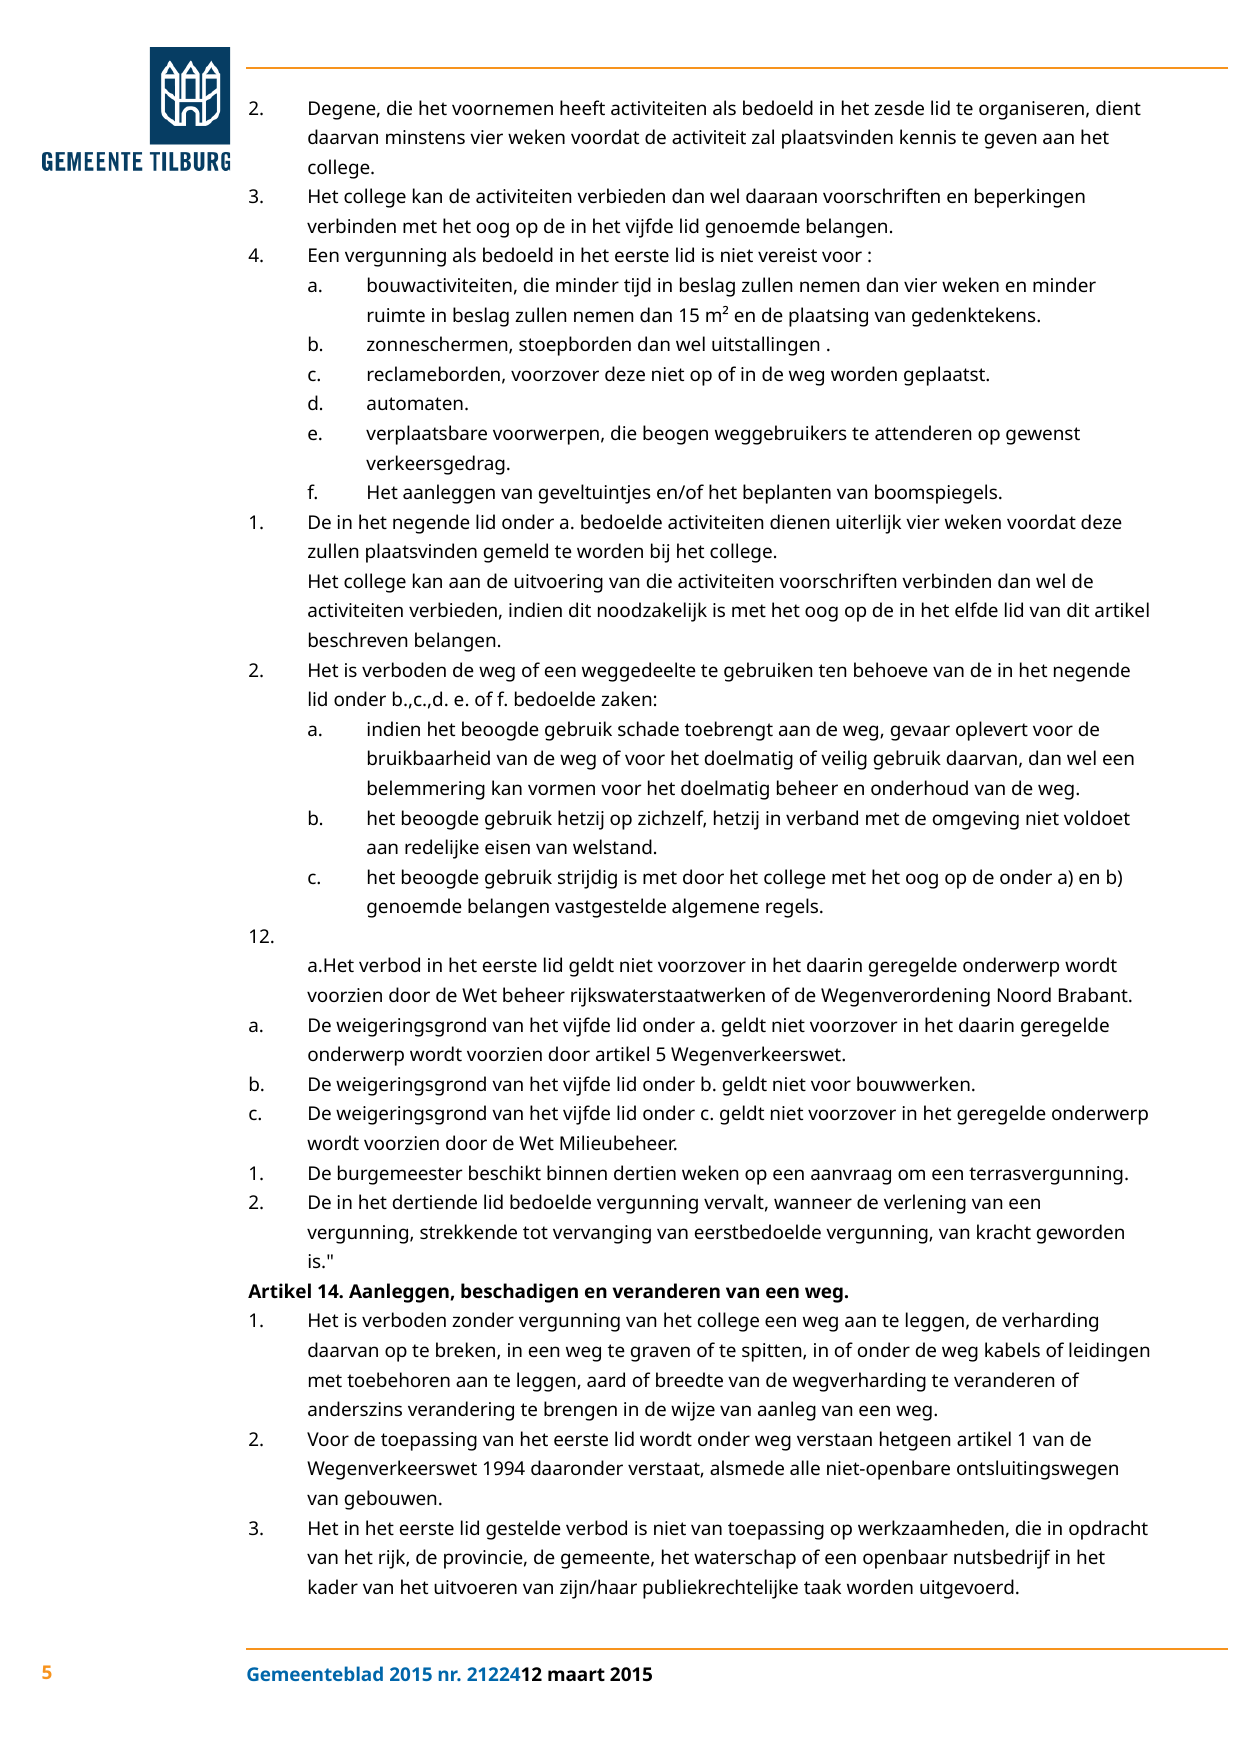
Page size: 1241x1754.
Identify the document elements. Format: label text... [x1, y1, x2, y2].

list het beoogde gebruik strijdig is met door het college met het oog op de onder a) en b) genoemde belangen vastgestelde algemene regels. [307, 864, 1152, 919]
text 12. [248, 923, 1152, 949]
list De in het dertiende lid bedoelde vergunning vervalt, wanneer de verlening van een vergunning, strekkende tot vervanging van eerstbedoelde vergunning, van kracht geworden is." [248, 1189, 1152, 1274]
list Het aanleggen van geveltuintjes en/of het beplanten van boomspiegels. [307, 479, 1152, 505]
list het beoogde gebruik hetzij op zichzelf, hetzij in verband met de omgeving niet voldoet aan redelijke eisen van welstand. [307, 805, 1152, 860]
list Degene, die het voornemen heeft activiteiten als bedoeld in het zesde lid te organiseren, dient daarvan minstens vier weken voordat de activiteit zal plaatsvinden kennis te geven aan het college. [248, 95, 1152, 180]
list zonneschermen, stoepborden dan wel uitstallingen . [307, 331, 1152, 357]
list De weigeringsgrond van het vijfde lid onder a. geldt niet voorzover in het daarin geregelde onderwerp wordt voorzien door artikel 5 Wegenverkeerswet. [248, 1012, 1152, 1067]
list Het is verboden zonder vergunning van het college een weg aan te leggen, de verharding daarvan op te breken, in een weg te graven of te spitten, in of onder de weg kabels of leidingen met toebehoren aan te leggen, aard of breedte van de wegverharding te veranderen of anderszins verandering te brengen in de wijze van aanleg van een weg. [248, 1308, 1152, 1422]
list De burgemeester beschikt binnen dertien weken op een aanvraag om een terrasvergunning. [248, 1160, 1152, 1186]
list automaten. [307, 391, 1152, 416]
list a.Het verbod in het eerste lid geldt niet voorzover in het daarin geregelde onderwerp wordt voorzien door de Wet beheer rijkswaterstaatwerken of de Wegenverordening Noord Brabant. [248, 953, 1152, 1008]
text Artikel 14. Aanleggen, beschadigen en veranderen van een weg. [248, 1278, 1152, 1304]
list Een vergunning als bedoeld in het eerste lid is niet vereist voor : [248, 243, 1152, 268]
list Het college kan aan de uitvoering van die activiteiten voorschriften verbinden dan wel de activiteiten verbieden, indien dit noodzakelijk is met het oog op de in het elfde lid van dit artikel beschreven belangen. [248, 568, 1152, 653]
list indien het beoogde gebruik schade toebrengt aan de weg, gevaar oplevert voor de bruikbaarheid van de weg of voor het doelmatig of veilig gebruik daarvan, dan wel een belemmering kan vormen voor het doelmatig beheer en onderhoud van de weg. [307, 716, 1152, 801]
list verplaatsbare voorwerpen, die beogen weggebruikers te attenderen op gewenst verkeersgedrag. [307, 420, 1152, 476]
list De weigeringsgrond van het vijfde lid onder c. geldt niet voorzover in het geregelde onderwerp wordt voorzien door de Wet Milieubeheer. [248, 1101, 1152, 1156]
list De weigeringsgrond van het vijfde lid onder b. geldt niet voor bouwwerken. [248, 1071, 1152, 1097]
list De in het negende lid onder a. bedoelde activiteiten dienen uiterlijk vier weken voordat deze zullen plaatsvinden gemeld te worden bij het college. [248, 509, 1152, 564]
list Het in het eerste lid gestelde verbod is niet van toepassing op werkzaamheden, die in opdracht van het rijk, de provincie, de gemeente, het waterschap of een openbaar nutsbedrijf in het kader van het uitvoeren van zijn/haar publiekrechtelijke taak worden uitgevoerd. [248, 1515, 1152, 1600]
list Het college kan de activiteiten verbieden dan wel daaraan voorschriften en beperkingen verbinden met het oog op de in het vijfde lid genoemde belangen. [248, 183, 1152, 239]
list bouwactiviteiten, die minder tijd in beslag zullen nemen dan vier weken en minder ruimte in beslag zullen nemen dan 15 m² en de plaatsing van gedenktekens. [307, 272, 1152, 328]
list Het is verboden de weg of een weggedeelte te gebruiken ten behoeve van de in het negende lid onder b.,c.,d. e. of f. bedoelde zaken: [248, 657, 1152, 712]
list Voor de toepassing van het eerste lid wordt onder weg verstaan hetgeen artikel 1 van de Wegenverkeerswet 1994 daaronder verstaat, alsmede alle niet-openbare ontsluitingswegen van gebouwen. [248, 1426, 1152, 1511]
list reclameborden, voorzover deze niet op of in de weg worden geplaatst. [307, 361, 1152, 387]
picture [41, 47, 231, 172]
